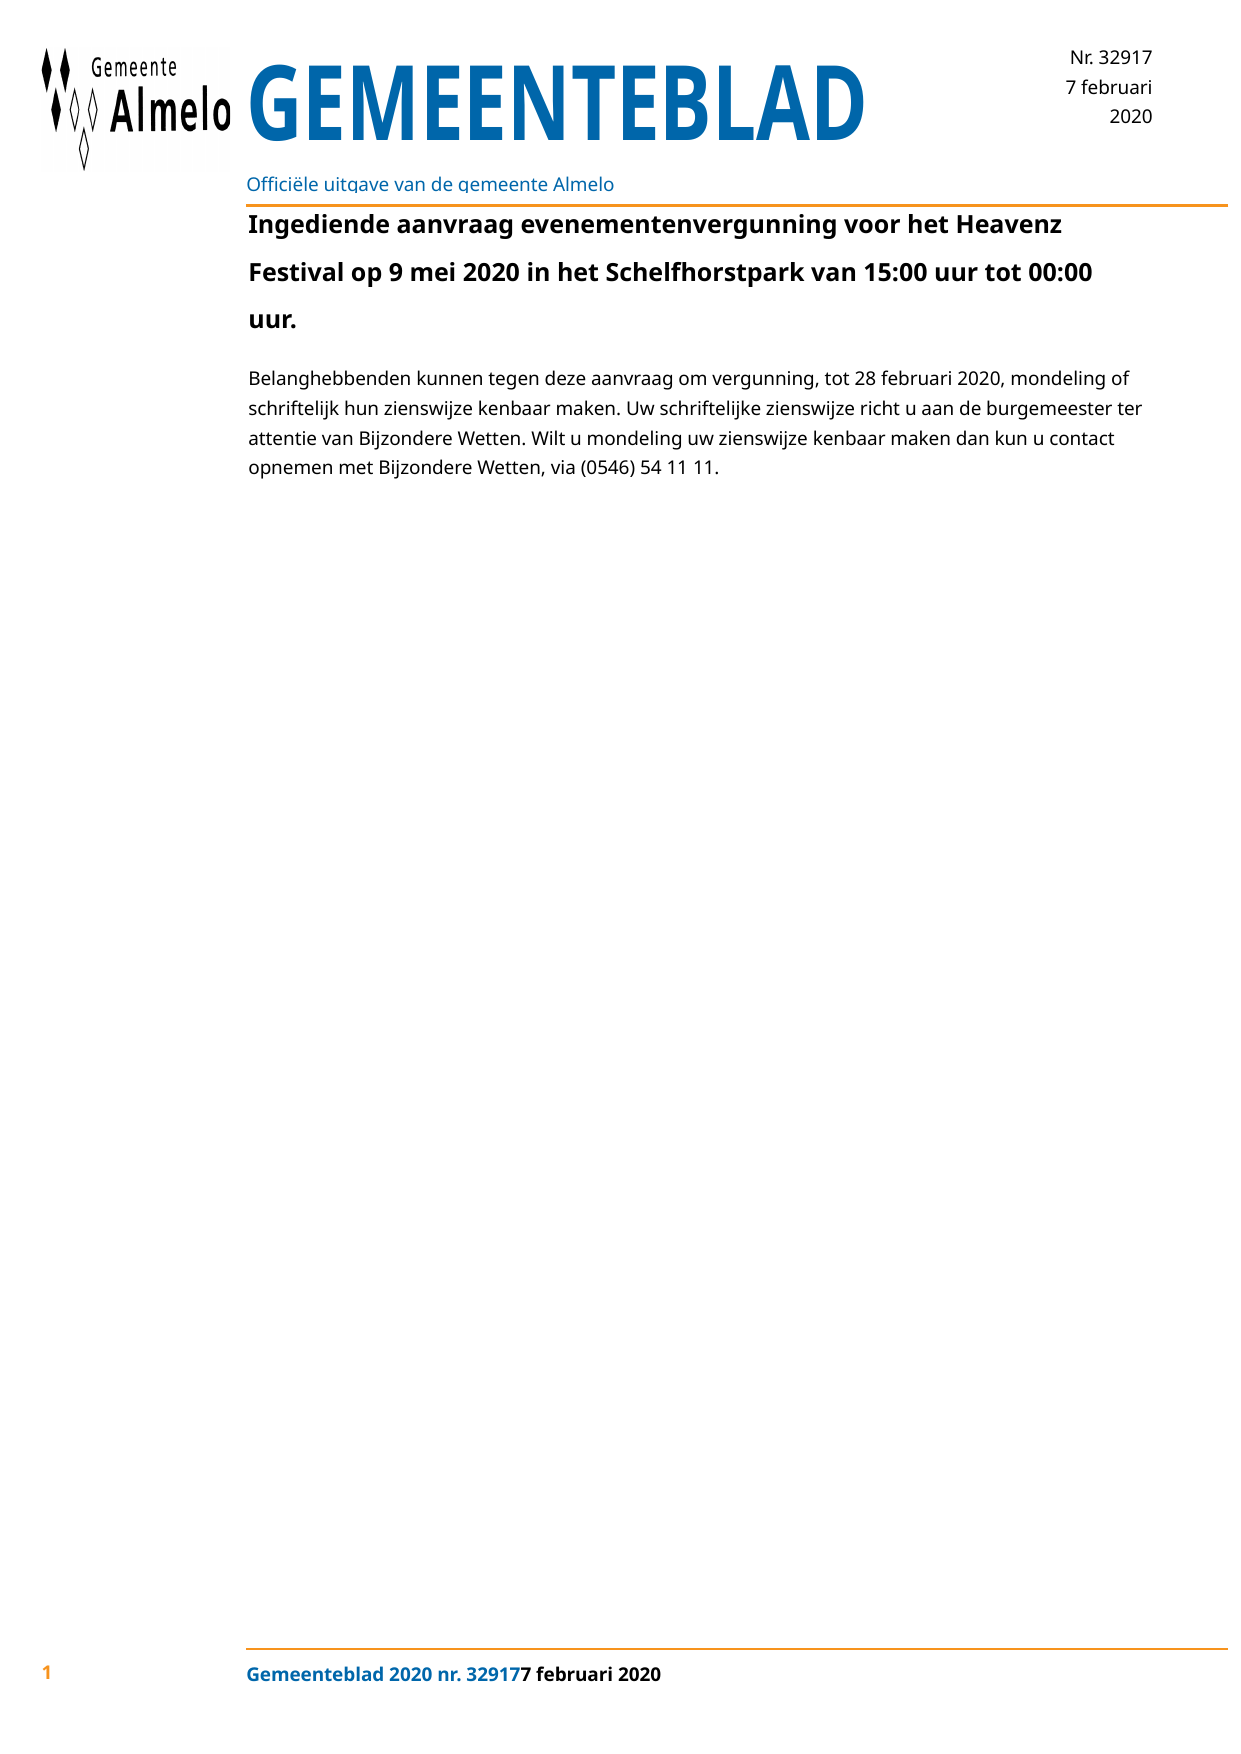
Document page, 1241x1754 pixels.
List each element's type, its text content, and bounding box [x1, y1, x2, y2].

picture [41, 47, 231, 172]
text Belanghebbenden kunnen tegen deze aanvraag om vergunning, tot 28 februari 2020, mondeling of schriftelijk hun zienswijze kenbaar maken. Uw schriftelijke zienswijze richt u aan de burgemeester ter attentie van Bijzondere Wetten. Wilt u mondeling uw zienswijze kenbaar maken dan kun u contact opnemen met Bijzondere Wetten, via (0546) 54 11 11. [248, 366, 1152, 480]
text Ingediende aanvraag evenementenvergunning voor het Heavenz Festival op 9 mei 2020 in het Schelfhorstpark van 15:00 uur tot 00:00 uur. [248, 207, 1152, 336]
